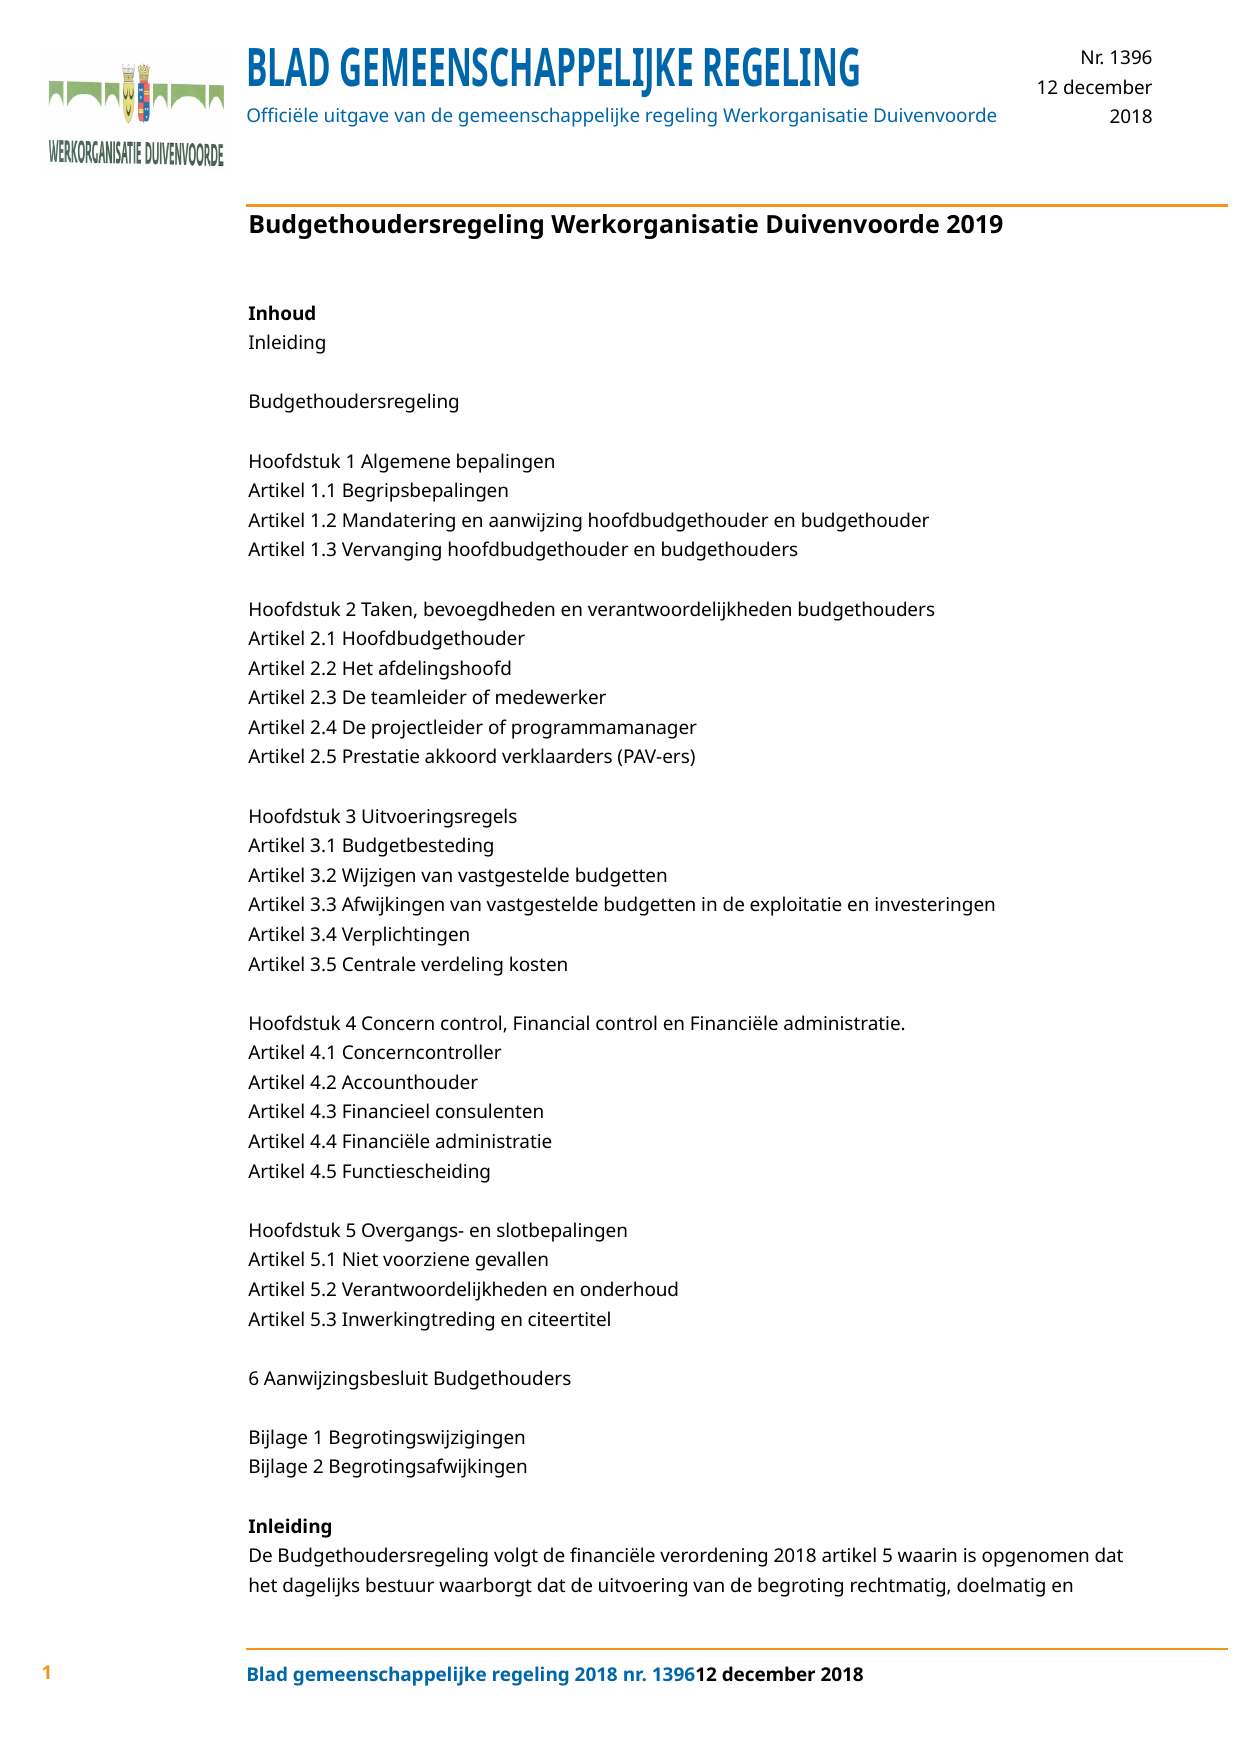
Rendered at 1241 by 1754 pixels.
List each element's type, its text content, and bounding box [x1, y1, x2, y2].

text De Budgethoudersregeling volgt de financiële verordening 2018 artikel 5 waarin is opgenomen dat het dagelijks bestuur waarborgt dat de uitvoering van de begroting rechtmatig, doelmatig en [248, 1542, 1152, 1598]
text Artikel 4.5 Functiescheiding [248, 1158, 1152, 1183]
text Artikel 2.4 De projectleider of programmamanager [248, 714, 1152, 740]
text Bijlage 2 Begrotingsafwijkingen [248, 1454, 1152, 1479]
text Artikel 2.5 Prestatie akkoord verklaarders (PAV-ers) [248, 744, 1152, 769]
text Hoofdstuk 5 Overgangs- en slotbepalingen [248, 1217, 1152, 1243]
text Artikel 1.3 Vervanging hoofdbudgethouder en budgethouders [248, 537, 1152, 562]
text Artikel 4.3 Financieel consulenten [248, 1099, 1152, 1124]
text Artikel 2.3 De teamleider of medewerker [248, 684, 1152, 710]
text Inleiding [248, 329, 1152, 355]
text Budgethoudersregeling Werkorganisatie Duivenvoorde 2019 [248, 207, 1152, 241]
text Artikel 2.2 Het afdelingshoofd [248, 655, 1152, 681]
text Artikel 3.4 Verplichtingen [248, 921, 1152, 947]
text Artikel 3.2 Wijzigen van vastgestelde budgetten [248, 862, 1152, 888]
text Budgethoudersregeling [248, 389, 1152, 414]
text Inhoud [248, 300, 1152, 326]
text Hoofdstuk 2 Taken, bevoegdheden en verantwoordelijkheden budgethouders [248, 596, 1152, 621]
text Hoofdstuk 4 Concern control, Financial control en Financiële administratie. [248, 1010, 1152, 1036]
text Artikel 5.2 Verantwoordelijkheden en onderhoud [248, 1276, 1152, 1302]
text Artikel 1.1 Begripsbepalingen [248, 477, 1152, 503]
text Artikel 1.2 Mandatering en aanwijzing hoofdbudgethouder en budgethouder [248, 507, 1152, 533]
text Artikel 3.3 Afwijkingen van vastgestelde budgetten in de exploitatie en investeringen [248, 892, 1152, 917]
text Artikel 3.1 Budgetbesteding [248, 832, 1152, 858]
text 6 Aanwijzingsbesluit Budgethouders [248, 1365, 1152, 1391]
text Artikel 5.1 Niet voorziene gevallen [248, 1247, 1152, 1272]
text Artikel 4.4 Financiële administratie [248, 1128, 1152, 1154]
text Bijlage 1 Begrotingswijzigingen [248, 1424, 1152, 1450]
picture [41, 47, 231, 172]
text Artikel 5.3 Inwerkingtreding en citeertitel [248, 1306, 1152, 1331]
text Artikel 4.1 Concerncontroller [248, 1039, 1152, 1065]
text Hoofdstuk 3 Uitvoeringsregels [248, 803, 1152, 828]
text Artikel 3.5 Centrale verdeling kosten [248, 951, 1152, 976]
text Inleiding [248, 1513, 1152, 1538]
text Artikel 4.2 Accounthouder [248, 1069, 1152, 1095]
text Artikel 2.1 Hoofdbudgethouder [248, 625, 1152, 651]
text Hoofdstuk 1 Algemene bepalingen [248, 448, 1152, 473]
